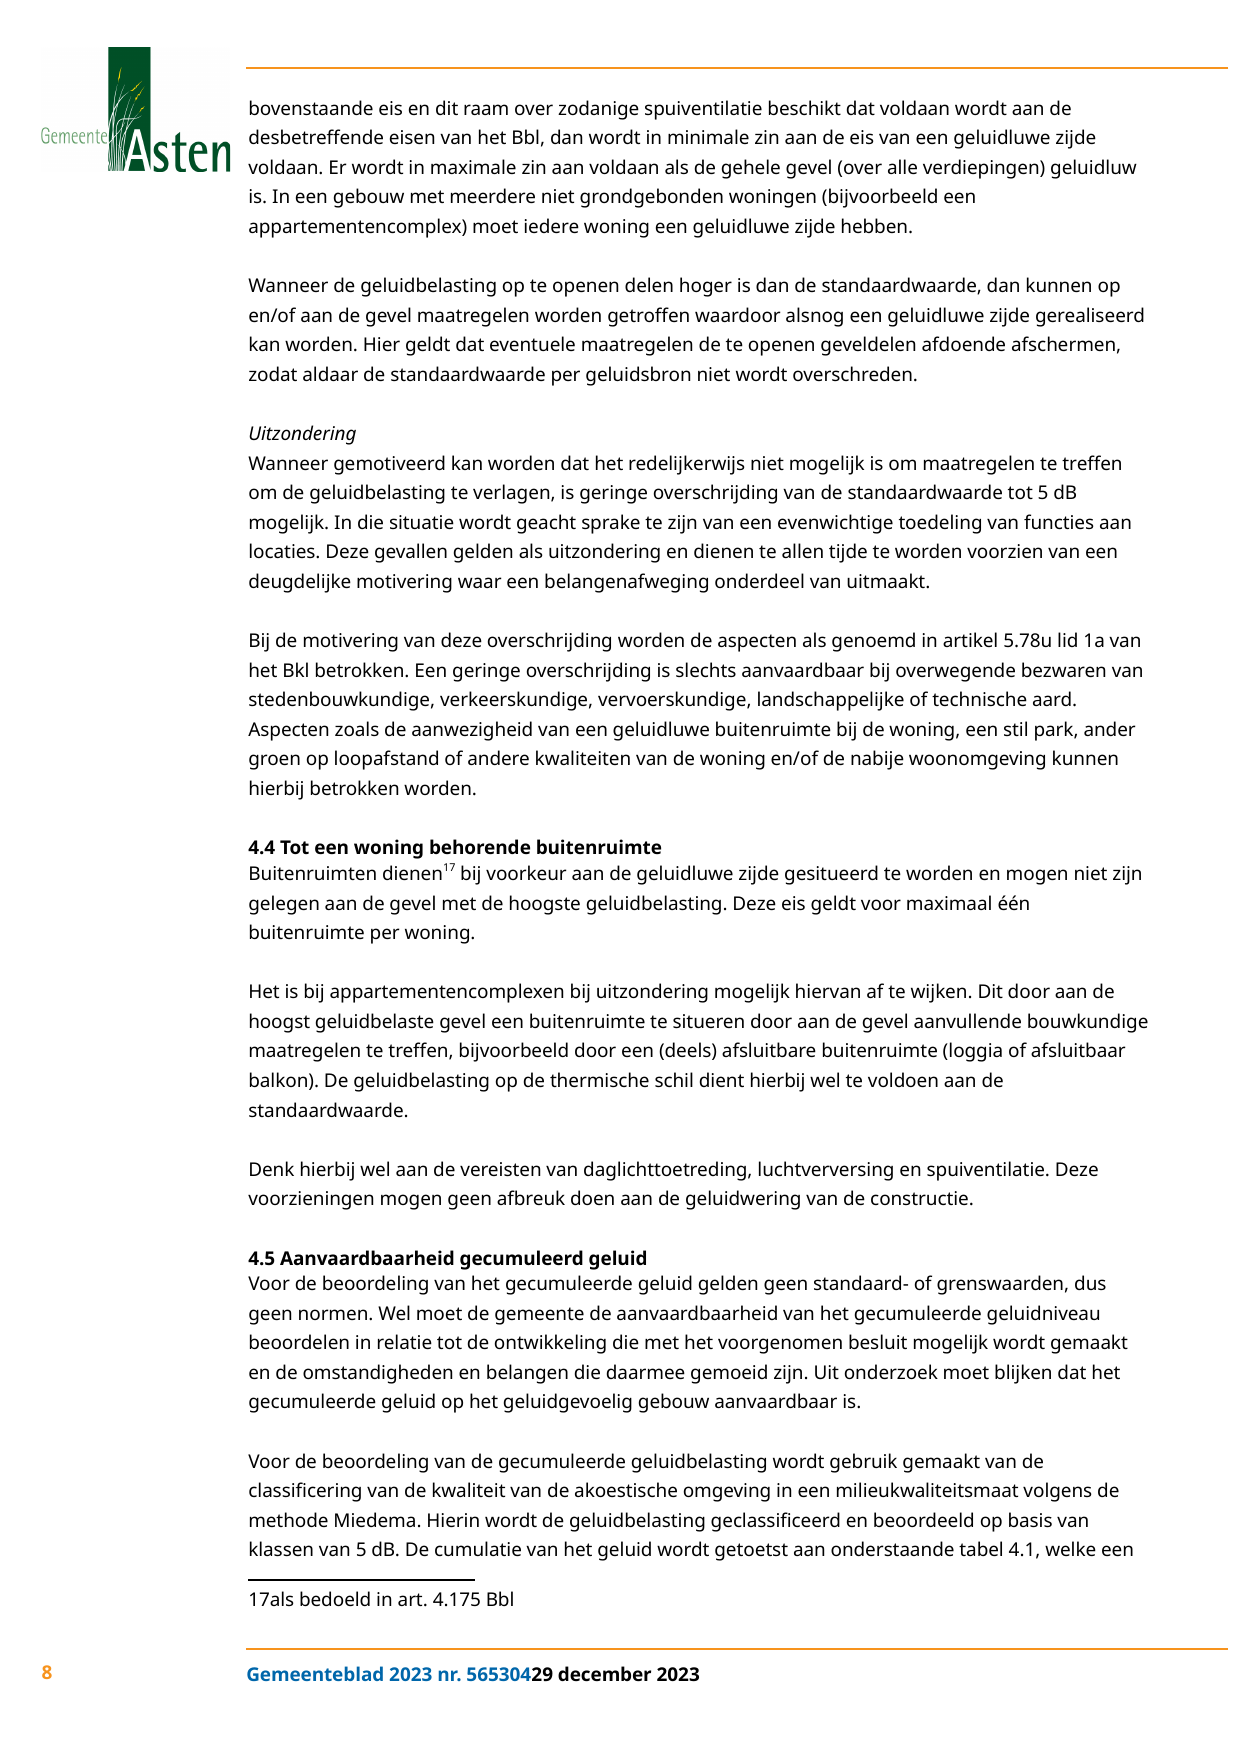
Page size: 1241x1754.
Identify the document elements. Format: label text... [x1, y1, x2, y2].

text Buitenruimten dienen bij voorkeur aan de geluidluwe zijde gesitueerd te worden en mogen niet zijn gelegen aan de gevel met de hoogste geluidbelasting. Deze eis geldt voor maximaal één buitenruimte per woning. [248, 860, 1152, 945]
text Uitzondering [248, 420, 1152, 446]
text Voor de beoordeling van de gecumuleerde geluidbelasting wordt gebruik gemaakt van de classificering van de kwaliteit van de akoestische omgeving in een milieukwaliteitsmaat volgens de methode Miedema. Hierin wordt de geluidbelasting geclassificeerd en beoordeeld op basis van klassen van 5 dB. De cumulatie van het geluid wordt getoetst aan onderstaande tabel 4.1, welke een [248, 1448, 1152, 1562]
text Wanneer gemotiveerd kan worden dat het redelijkerwijs niet mogelijk is om maatregelen te treffen om de geluidbelasting te verlagen, is geringe overschrijding van de standaardwaarde tot 5 dB mogelijk. In die situatie wordt geacht sprake te zijn van een evenwichtige toedeling van functies aan locaties. Deze gevallen gelden als uitzondering en dienen te allen tijde te worden voorzien van een deugdelijke motivering waar een belangenafweging onderdeel van uitmaakt. [248, 450, 1152, 594]
text Het is bij appartementencomplexen bij uitzondering mogelijk hiervan af te wijken. Dit door aan de hoogst geluidbelaste gevel een buitenruimte te situeren door aan de gevel aanvullende bouwkundige maatregelen te treffen, bijvoorbeeld door een (deels) afsluitbare buitenruimte (loggia of afsluitbaar balkon). De geluidbelasting op de thermische schil dient hierbij wel te voldoen aan de standaardwaarde. [248, 978, 1152, 1122]
picture [41, 47, 231, 172]
text 4.4 Tot een woning behorende buitenruimte [248, 834, 1152, 860]
text bovenstaande eis en dit raam over zodanige spuiventilatie beschikt dat voldaan wordt aan de desbetreffende eisen van het Bbl, dan wordt in minimale zin aan de eis van een geluidluwe zijde voldaan. Er wordt in maximale zin aan voldaan als de gehele gevel (over alle verdiepingen) geluidluw is. In een gebouw met meerdere niet grondgebonden woningen (bijvoorbeeld een appartementencomplex) moet iedere woning een geluidluwe zijde hebben. [248, 95, 1152, 239]
text Bij de motivering van deze overschrijding worden de aspecten als genoemd in artikel 5.78u lid 1a van het Bkl betrokken. Een geringe overschrijding is slechts aanvaardbaar bij overwegende bezwaren van stedenbouwkundige, verkeerskundige, vervoerskundige, landschappelijke of technische aard. Aspecten zoals de aanwezigheid van een geluidluwe buitenruimte bij de woning, een stil park, ander groen op loopafstand of andere kwaliteiten van de woning en/of de nabije woonomgeving kunnen hierbij betrokken worden. [248, 627, 1152, 801]
text Wanneer de geluidbelasting op te openen delen hoger is dan de standaardwaarde, dan kunnen op en/of aan de gevel maatregelen worden getroffen waardoor alsnog een geluidluwe zijde gerealiseerd kan worden. Hier geldt dat eventuele maatregelen de te openen geveldelen afdoende afschermen, zodat aldaar de standaardwaarde per geluidsbron niet wordt overschreden. [248, 272, 1152, 387]
text 4.5 Aanvaardbaarheid gecumuleerd geluid [248, 1245, 1152, 1270]
text Denk hierbij wel aan de vereisten van daglichttoetreding, luchtverversing en spuiventilatie. Deze voorzieningen mogen geen afbreuk doen aan de geluidwering van de constructie. [248, 1156, 1152, 1211]
text Voor de beoordeling van het gecumuleerde geluid gelden geen standaard- of grenswaarden, dus geen normen. Wel moet de gemeente de aanvaardbaarheid van het gecumuleerde geluidniveau beoordelen in relatie tot de ontwikkeling die met het voorgenomen besluit mogelijk wordt gemaakt en de omstandigheden en belangen die daarmee gemoeid zijn. Uit onderzoek moet blijken dat het gecumuleerde geluid op het geluidgevoelig gebouw aanvaardbaar is. [248, 1270, 1152, 1414]
text als bedoeld in art. 4.175 Bbl [248, 1586, 1152, 1612]
